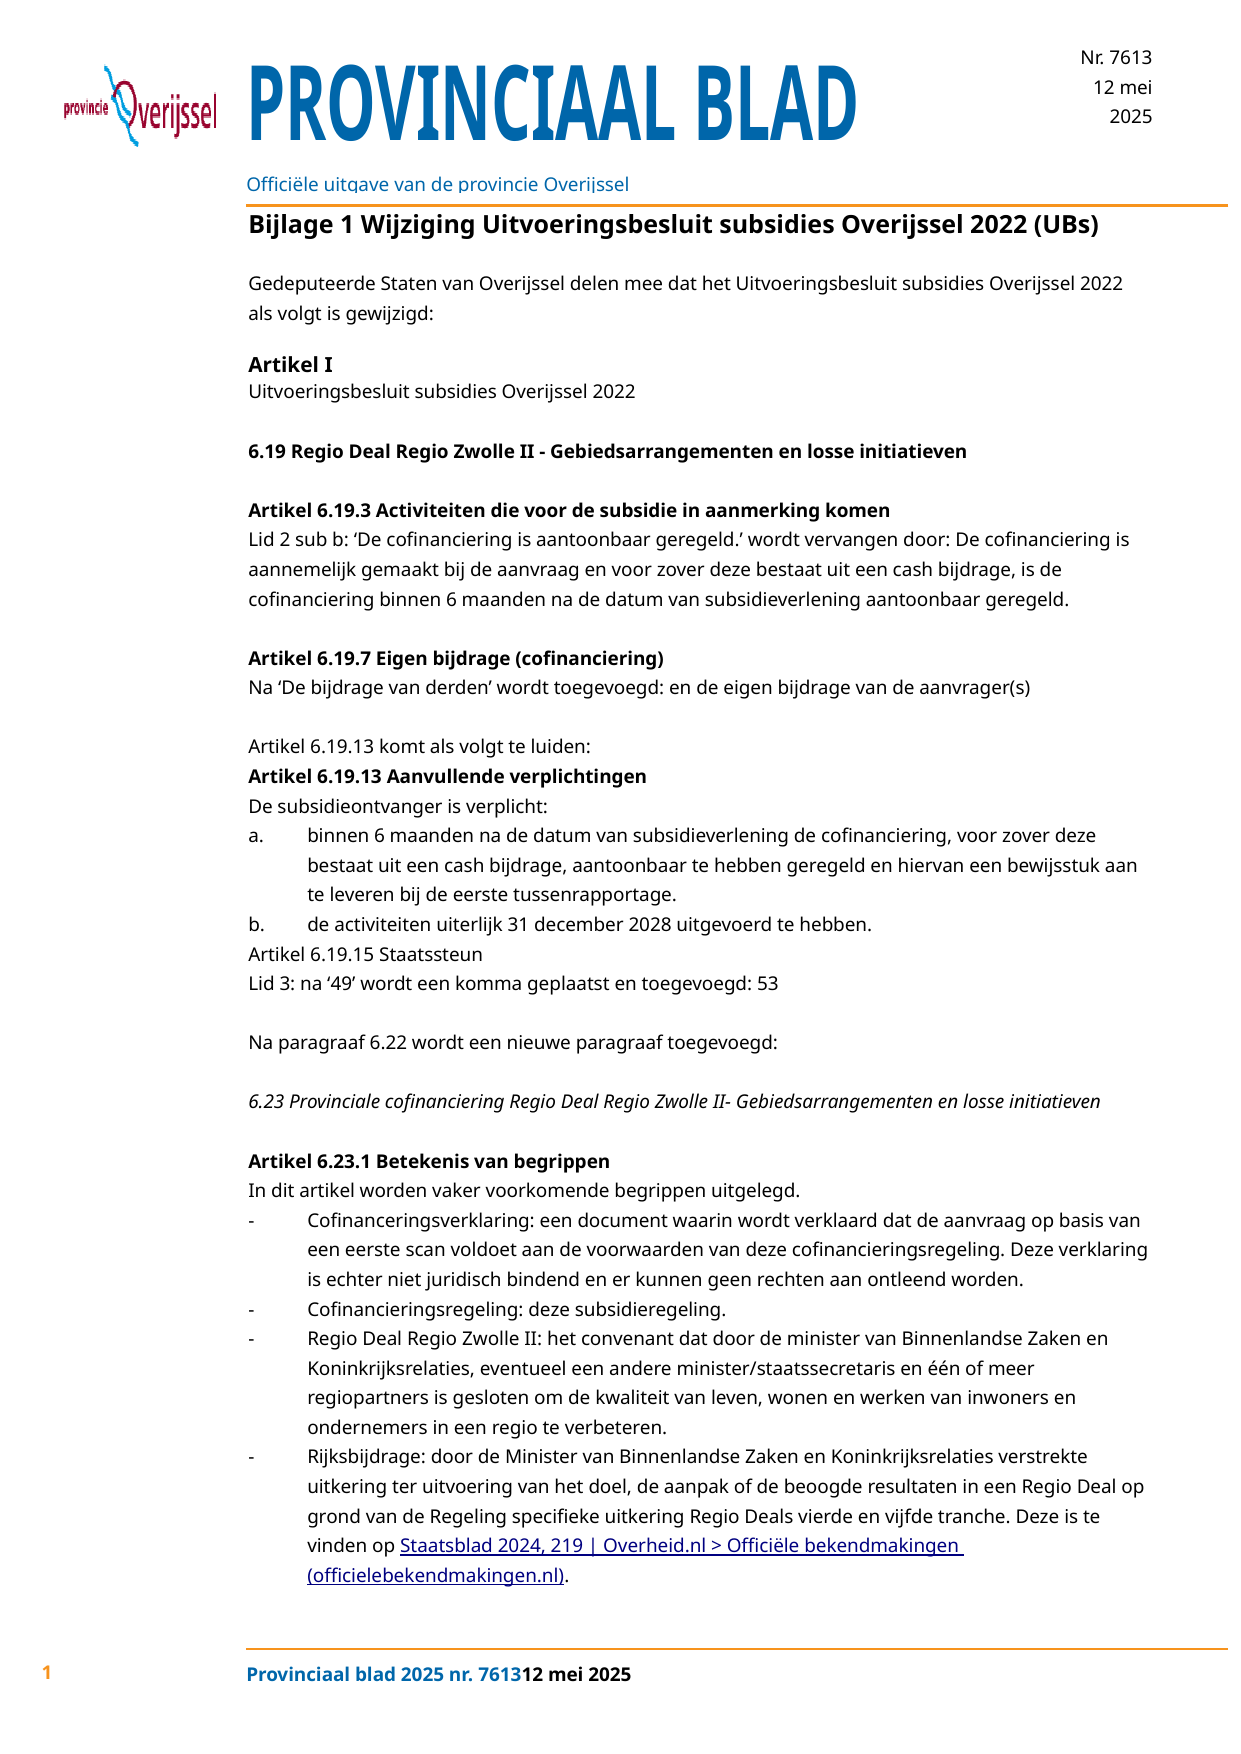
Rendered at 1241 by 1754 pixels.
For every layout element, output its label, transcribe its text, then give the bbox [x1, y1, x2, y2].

list Cofinanceringsverklaring: een document waarin wordt verklaard dat de aanvraag op basis van een eerste scan voldoet aan de voorwaarden van deze cofinancieringsregeling. Deze verklaring is echter niet juridisch bindend en er kunnen geen rechten aan ontleend worden. [248, 1207, 1152, 1292]
text Lid 2 sub b: ‘De cofinanciering is aantoonbaar geregeld.’ wordt vervangen door: De cofinanciering is aannemelijk gemaakt bij de aanvraag en voor zover deze bestaat uit een cash bijdrage, is de cofinanciering binnen 6 maanden na de datum van subsidieverlening aantoonbaar geregeld. [248, 527, 1152, 612]
text Bijlage 1 Wijziging Uitvoeringsbesluit subsidies Overijssel 2022 (UBs) [248, 207, 1152, 241]
text Lid 3: na ‘49’ wordt een komma geplaatst en toegevoegd: 53 [248, 970, 1152, 996]
text In dit artikel worden vaker voorkomende begrippen uitgelegd. [248, 1177, 1152, 1203]
text Gedeputeerde Staten van Overijssel delen mee dat het Uitvoeringsbesluit subsidies Overijssel 2022 als volgt is gewijzigd: [248, 270, 1152, 326]
text 6.19 Regio Deal Regio Zwolle II - Gebiedsarrangementen en losse initiatieven [248, 438, 1152, 464]
text De subsidieontvanger is verplicht: [248, 793, 1152, 819]
list Rijksbijdrage: door de Minister van Binnenlandse Zaken en Koninkrijksrelaties verstrekte uitkering ter uitvoering van het doel, de aanpak of de beoogde resultaten in een Regio Deal op grond van de Regeling specifieke uitkering Regio Deals vierde en vijfde tranche. Deze is te vinden op Staatsblad 2024, 219 | Overheid.nl > Officiële bekendmakingen (officielebekendmakingen.nl). [248, 1444, 1152, 1588]
text Na ‘De bijdrage van derden’ wordt toegevoegd: en de eigen bijdrage van de aanvrager(s) [248, 674, 1152, 700]
text Artikel 6.19.13 Aanvullende verplichtingen [248, 763, 1152, 789]
text Artikel I [248, 350, 1152, 379]
list de activiteiten uiterlijk 31 december 2028 uitgevoerd te hebben. [248, 911, 1152, 937]
list binnen 6 maanden na de datum van subsidieverlening de cofinanciering, voor zover deze bestaat uit een cash bijdrage, aantoonbaar te hebben geregeld en hiervan een bewijsstuk aan te leveren bij de eerste tussenrapportage. [248, 822, 1152, 907]
picture [41, 47, 231, 172]
text Artikel 6.19.7 Eigen bijdrage (cofinanciering) [248, 645, 1152, 671]
list Cofinancieringsregeling: deze subsidieregeling. [248, 1296, 1152, 1322]
list Regio Deal Regio Zwolle II: het convenant dat door de minister van Binnenlandse Zaken en Koninkrijksrelaties, eventueel een andere minister/staatssecretaris en één of meer regiopartners is gesloten om de kwaliteit van leven, wonen en werken van inwoners en ondernemers in een regio te verbeteren. [248, 1325, 1152, 1440]
text 6.23 Provinciale cofinanciering Regio Deal Regio Zwolle II- Gebiedsarrangementen en losse initiatieven [248, 1089, 1152, 1114]
text Artikel 6.19.13 komt als volgt te luiden: [248, 734, 1152, 759]
text Na paragraaf 6.22 wordt een nieuwe paragraaf toegevoegd: [248, 1029, 1152, 1055]
text Uitvoeringsbesluit subsidies Overijssel 2022 [248, 379, 1152, 404]
text Artikel 6.19.3 Activiteiten die voor de subsidie in aanmerking komen [248, 497, 1152, 523]
text Artikel 6.23.1 Betekenis van begrippen [248, 1148, 1152, 1174]
text Artikel 6.19.15 Staatssteun [248, 941, 1152, 967]
